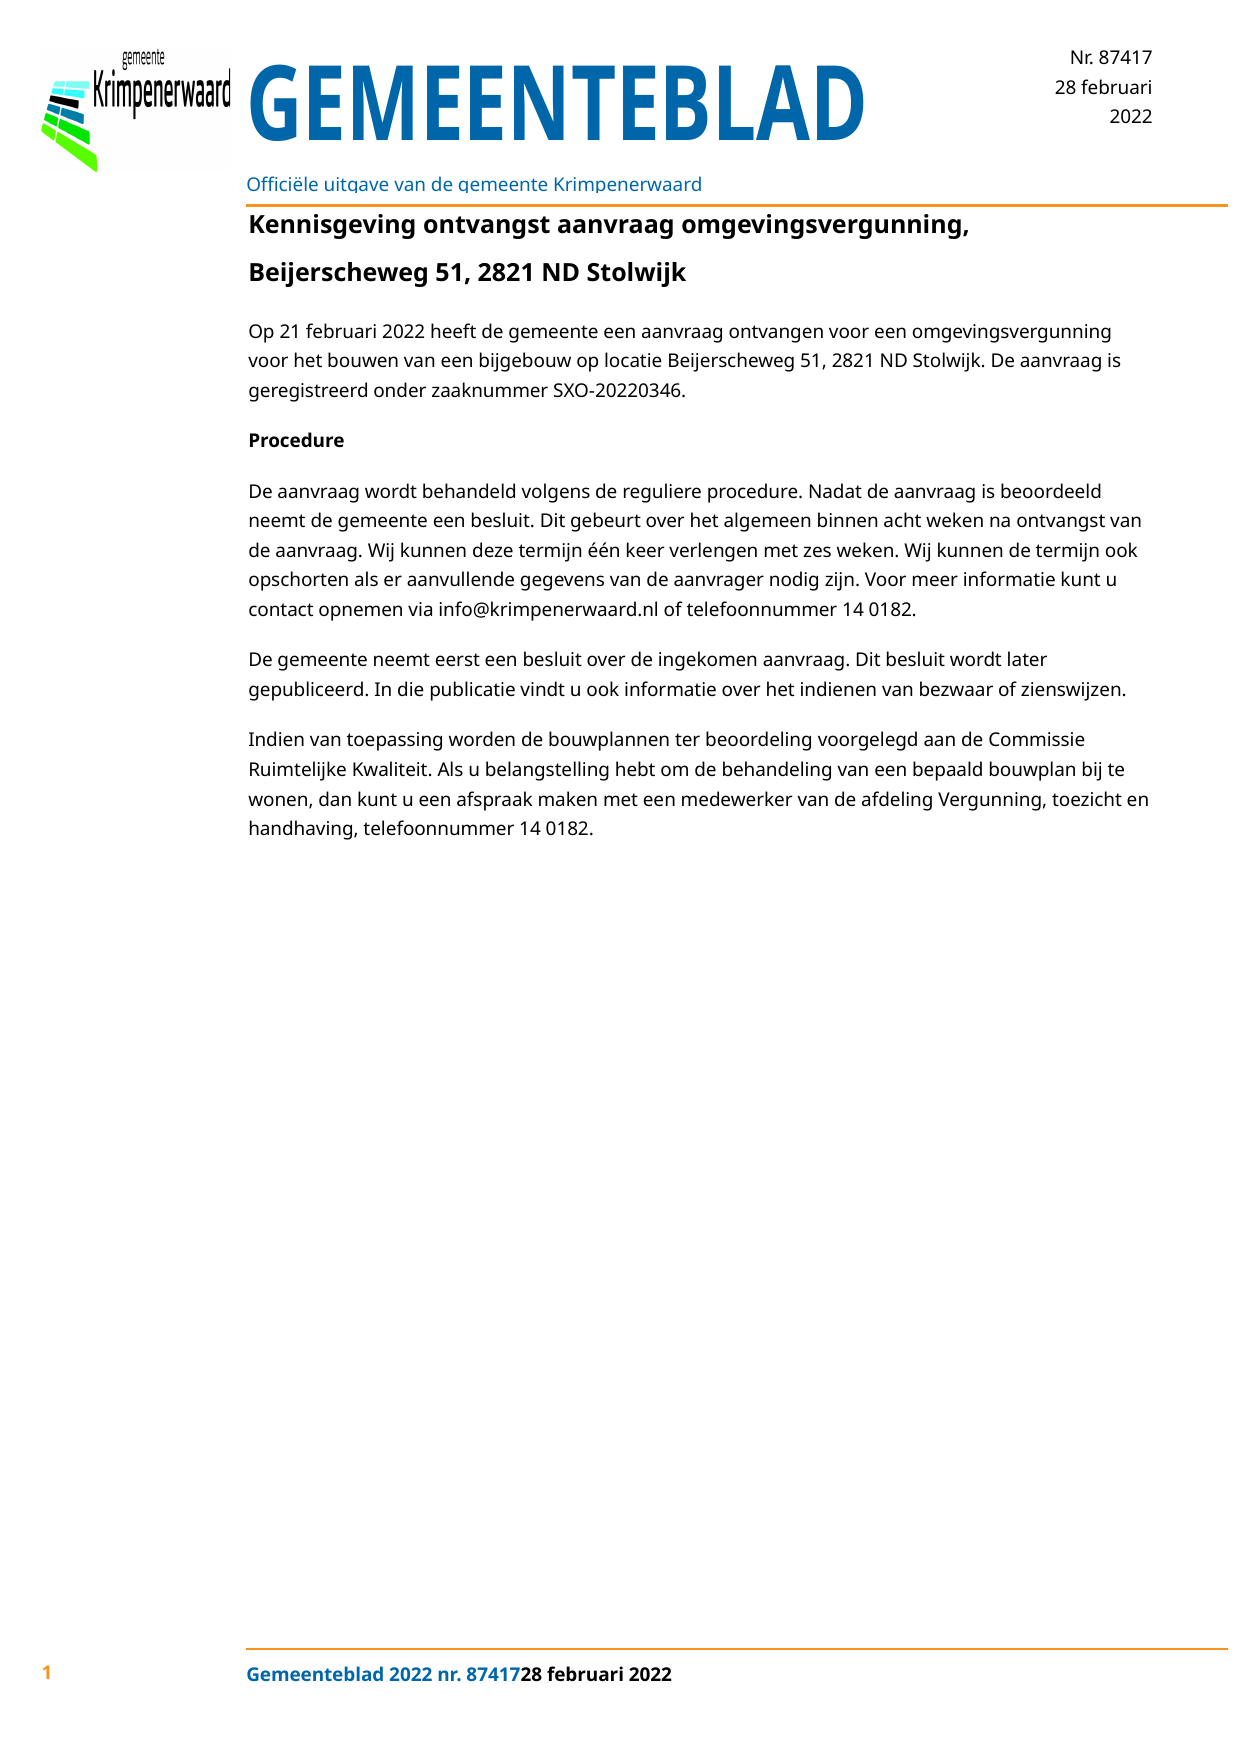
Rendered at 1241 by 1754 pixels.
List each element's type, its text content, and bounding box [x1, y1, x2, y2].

text Indien van toepassing worden de bouwplannen ter beoordeling voorgelegd aan de Commissie Ruimtelijke Kwaliteit. Als u belangstelling hebt om de behandeling van een bepaald bouwplan bij te wonen, dan kunt u een afspraak maken met een medewerker van de afdeling Vergunning, toezicht en handhaving, telefoonnummer 14 0182. [248, 727, 1152, 841]
text Kennisgeving ontvangst aanvraag omgevingsvergunning, Beijerscheweg 51, 2821 ND Stolwijk [248, 207, 1152, 288]
text De gemeente neemt eerst een besluit over de ingekomen aanvraag. Dit besluit wordt later gepubliceerd. In die publicatie vindt u ook informatie over het indienen van bezwaar of zienswijzen. [248, 647, 1152, 702]
text Procedure [248, 427, 1152, 453]
picture [41, 47, 231, 172]
text Op 21 februari 2022 heeft de gemeente een aanvraag ontvangen voor een omgevingsvergunning voor het bouwen van een bijgebouw op locatie Beijerscheweg 51, 2821 ND Stolwijk. De aanvraag is geregistreerd onder zaaknummer SXO-20220346. [248, 318, 1152, 403]
text De aanvraag wordt behandeld volgens de reguliere procedure. Nadat de aanvraag is beoordeeld neemt de gemeente een besluit. Dit gebeurt over het algemeen binnen acht weken na ontvangst van de aanvraag. Wij kunnen deze termijn één keer verlengen met zes weken. Wij kunnen de termijn ook opschorten als er aanvullende gegevens van de aanvrager nodig zijn. Voor meer informatie kunt u contact opnemen via info@krimpenerwaard.nl of telefoonnummer 14 0182. [248, 478, 1152, 622]
